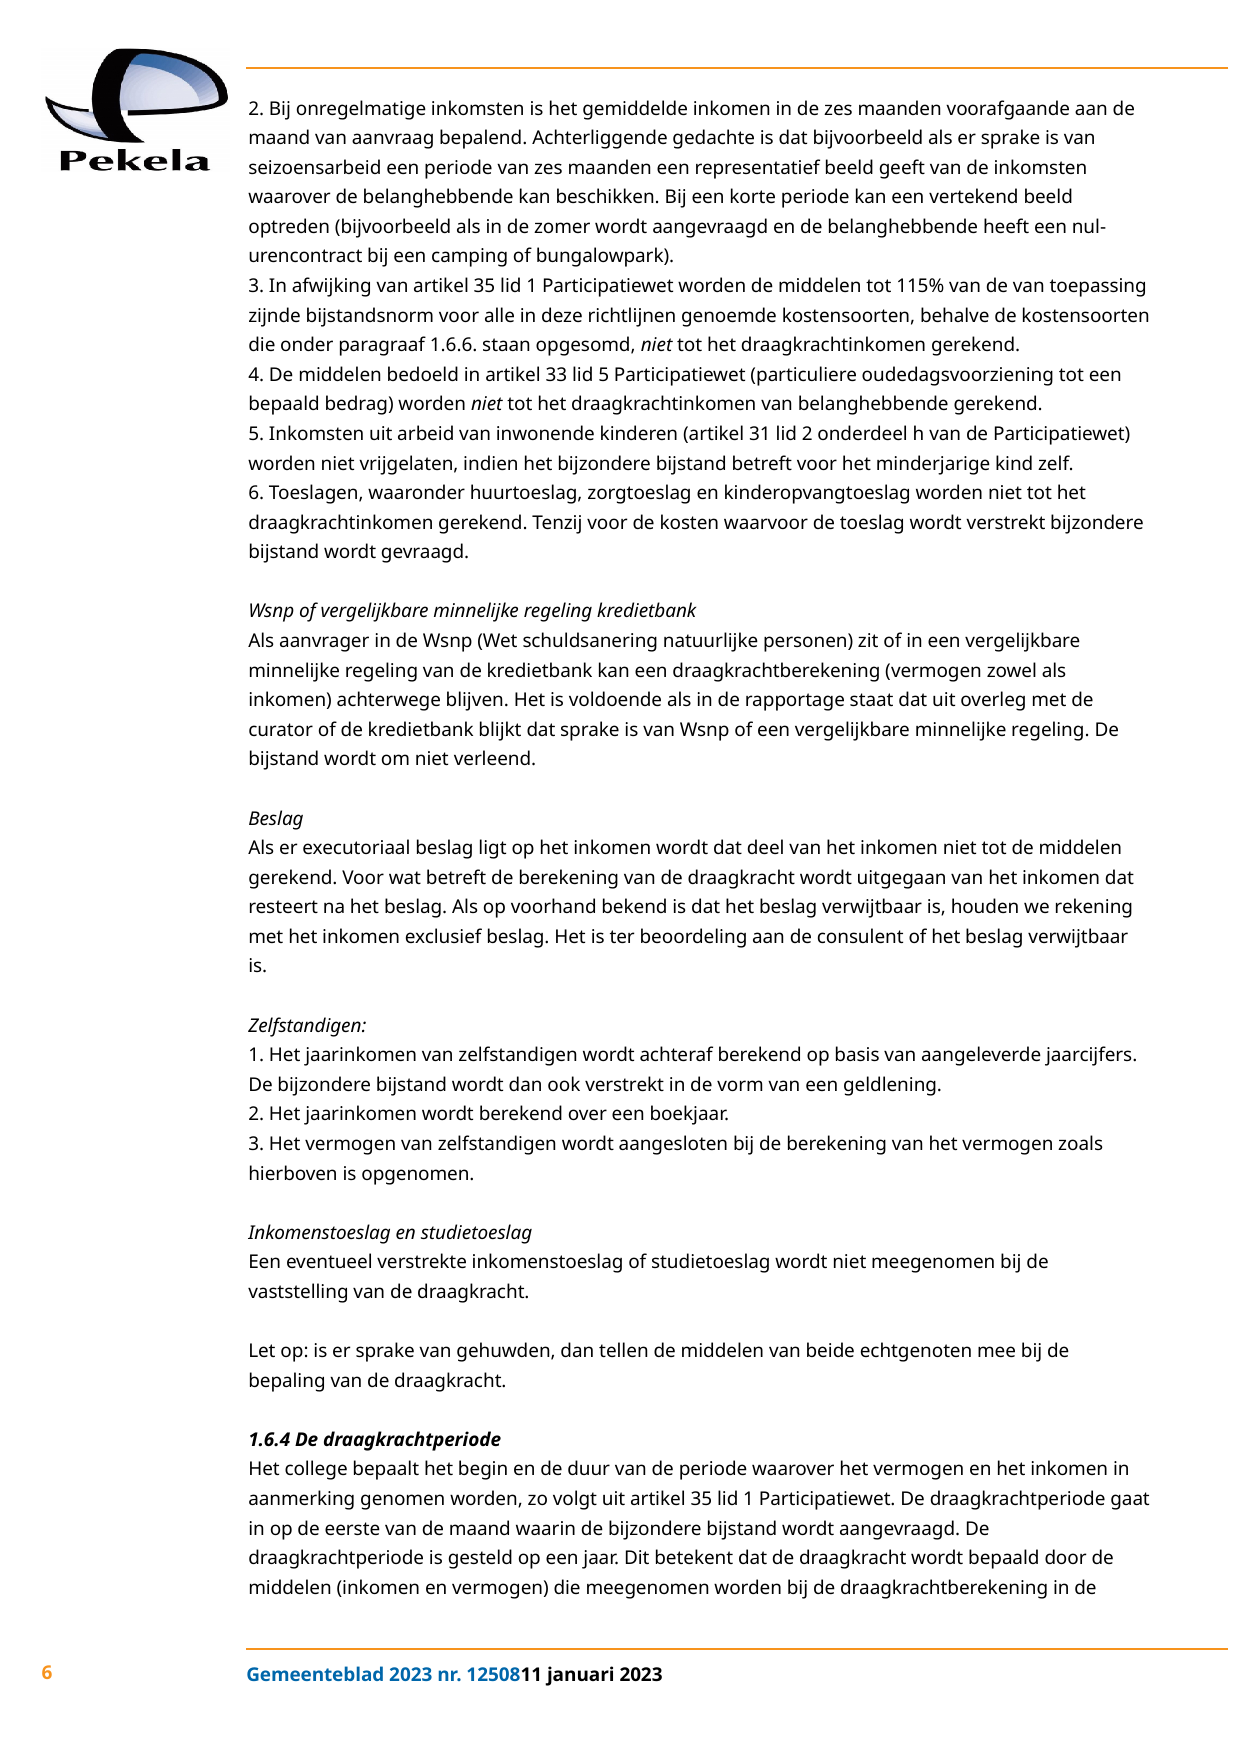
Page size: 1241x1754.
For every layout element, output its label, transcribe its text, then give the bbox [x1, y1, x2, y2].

text Als aanvrager in de Wsnp (Wet schuldsanering natuurlijke personen) zit of in een vergelijkbare minnelijke regeling van de kredietbank kan een draagkrachtberekening (vermogen zowel als inkomen) achterwege blijven. Het is voldoende als in de rapportage staat dat uit overleg met de curator of de kredietbank blijkt dat sprake is van Wsnp of een vergelijkbare minnelijke regeling. De bijstand wordt om niet verleend. [248, 627, 1152, 771]
text 2. Bij onregelmatige inkomsten is het gemiddelde inkomen in de zes maanden voorafgaande aan de maand van aanvraag bepalend. Achterliggende gedachte is dat bijvoorbeeld als er sprake is van seizoensarbeid een periode van zes maanden een representatief beeld geeft van de inkomsten waarover de belanghebbende kan beschikken. Bij een korte periode kan een vertekend beeld optreden (bijvoorbeeld als in de zomer wordt aangevraagd en de belanghebbende heeft een nul-urencontract bij een camping of bungalowpark). [248, 95, 1152, 268]
text 3. Het vermogen van zelfstandigen wordt aangesloten bij de berekening van het vermogen zoals hierboven is opgenomen. [248, 1130, 1152, 1186]
text Een eventueel verstrekte inkomenstoeslag of studietoeslag wordt niet meegenomen bij de vaststelling van de draagkracht. [248, 1248, 1152, 1304]
text 3. In afwijking van artikel 35 lid 1 Participatiewet worden de middelen tot 115% van de van toepassing zijnde bijstandsnorm voor alle in deze richtlijnen genoemde kostensoorten, behalve de kostensoorten die onder paragraaf 1.6.6. staan opgesomd, niet tot het draagkrachtinkomen gerekend. [248, 272, 1152, 357]
text Let op: is er sprake van gehuwden, dan tellen de middelen van beide echtgenoten mee bij de bepaling van de draagkracht. [248, 1337, 1152, 1393]
text Inkomenstoeslag en studietoeslag [248, 1219, 1152, 1245]
text 1. Het jaarinkomen van zelfstandigen wordt achteraf berekend op basis van aangeleverde jaarcijfers. De bijzondere bijstand wordt dan ook verstrekt in de vorm van een geldlening. [248, 1041, 1152, 1097]
text Wsnp of vergelijkbare minnelijke regeling kredietbank [248, 598, 1152, 623]
text Het college bepaalt het begin en de duur van de periode waarover het vermogen en het inkomen in aanmerking genomen worden, zo volgt uit artikel 35 lid 1 Participatiewet. De draagkrachtperiode gaat in op de eerste van de maand waarin de bijzondere bijstand wordt aangevraagd. De draagkrachtperiode is gesteld op een jaar. Dit betekent dat de draagkracht wordt bepaald door de middelen (inkomen en vermogen) die meegenomen worden bij de draagkrachtberekening in de [248, 1456, 1152, 1600]
text Beslag [248, 805, 1152, 831]
text 5. Inkomsten uit arbeid van inwonende kinderen (artikel 31 lid 2 onderdeel h van de Participatiewet) worden niet vrijgelaten, indien het bijzondere bijstand betreft voor het minderjarige kind zelf. [248, 420, 1152, 476]
text Zelfstandigen: [248, 1012, 1152, 1038]
text 2. Het jaarinkomen wordt berekend over een boekjaar. [248, 1101, 1152, 1126]
text Als er executoriaal beslag ligt op het inkomen wordt dat deel van het inkomen niet tot de middelen gerekend. Voor wat betreft de berekening van de draagkracht wordt uitgegaan van het inkomen dat resteert na het beslag. Als op voorhand bekend is dat het beslag verwijtbaar is, houden we rekening met het inkomen exclusief beslag. Het is ter beoordeling aan de consulent of het beslag verwijtbaar is. [248, 834, 1152, 978]
picture [41, 47, 231, 172]
text 4. De middelen bedoeld in artikel 33 lid 5 Participatiewet (particuliere oudedagsvoorziening tot een bepaald bedrag) worden niet tot het draagkrachtinkomen van belanghebbende gerekend. [248, 361, 1152, 416]
text 1.6.4 De draagkrachtperiode [248, 1426, 1152, 1452]
text 6. Toeslagen, waaronder huurtoeslag, zorgtoeslag en kinderopvangtoeslag worden niet tot het draagkrachtinkomen gerekend. Tenzij voor de kosten waarvoor de toeslag wordt verstrekt bijzondere bijstand wordt gevraagd. [248, 479, 1152, 564]
